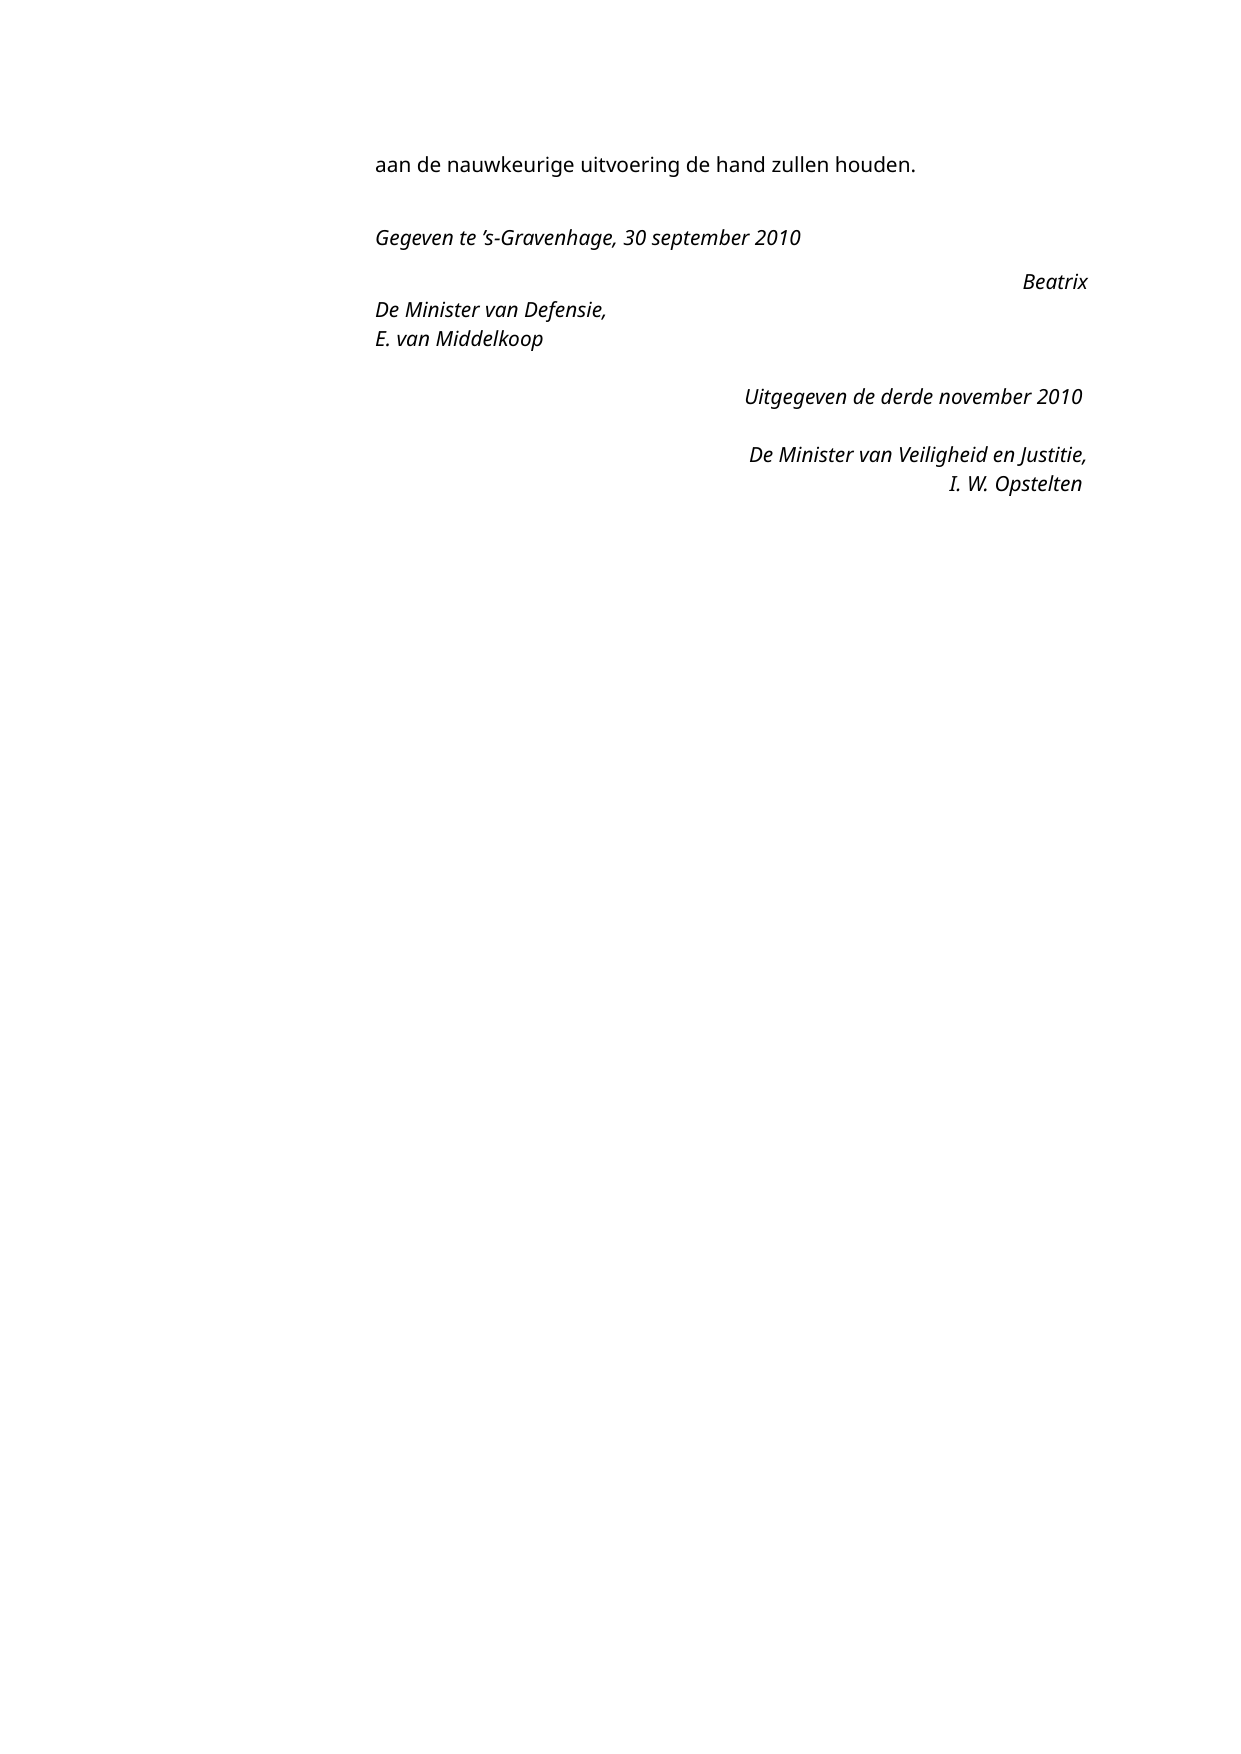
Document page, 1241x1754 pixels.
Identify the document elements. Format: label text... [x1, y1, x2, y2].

text De Minister van Defensie, [375, 295, 1090, 324]
text Uitgegeven de derde november 2010 [375, 382, 1090, 411]
text E. van Middelkoop [375, 324, 1090, 352]
text De Minister van Veiligheid en Justitie, [375, 441, 1090, 469]
text Beatrix [375, 267, 1090, 295]
text aan de nauwkeurige uitvoering de hand zullen houden. [375, 150, 1090, 178]
text I. W. Opstelten [375, 469, 1090, 497]
text Gegeven te ’s-Gravenhage, 30 september 2010 [375, 223, 1090, 252]
